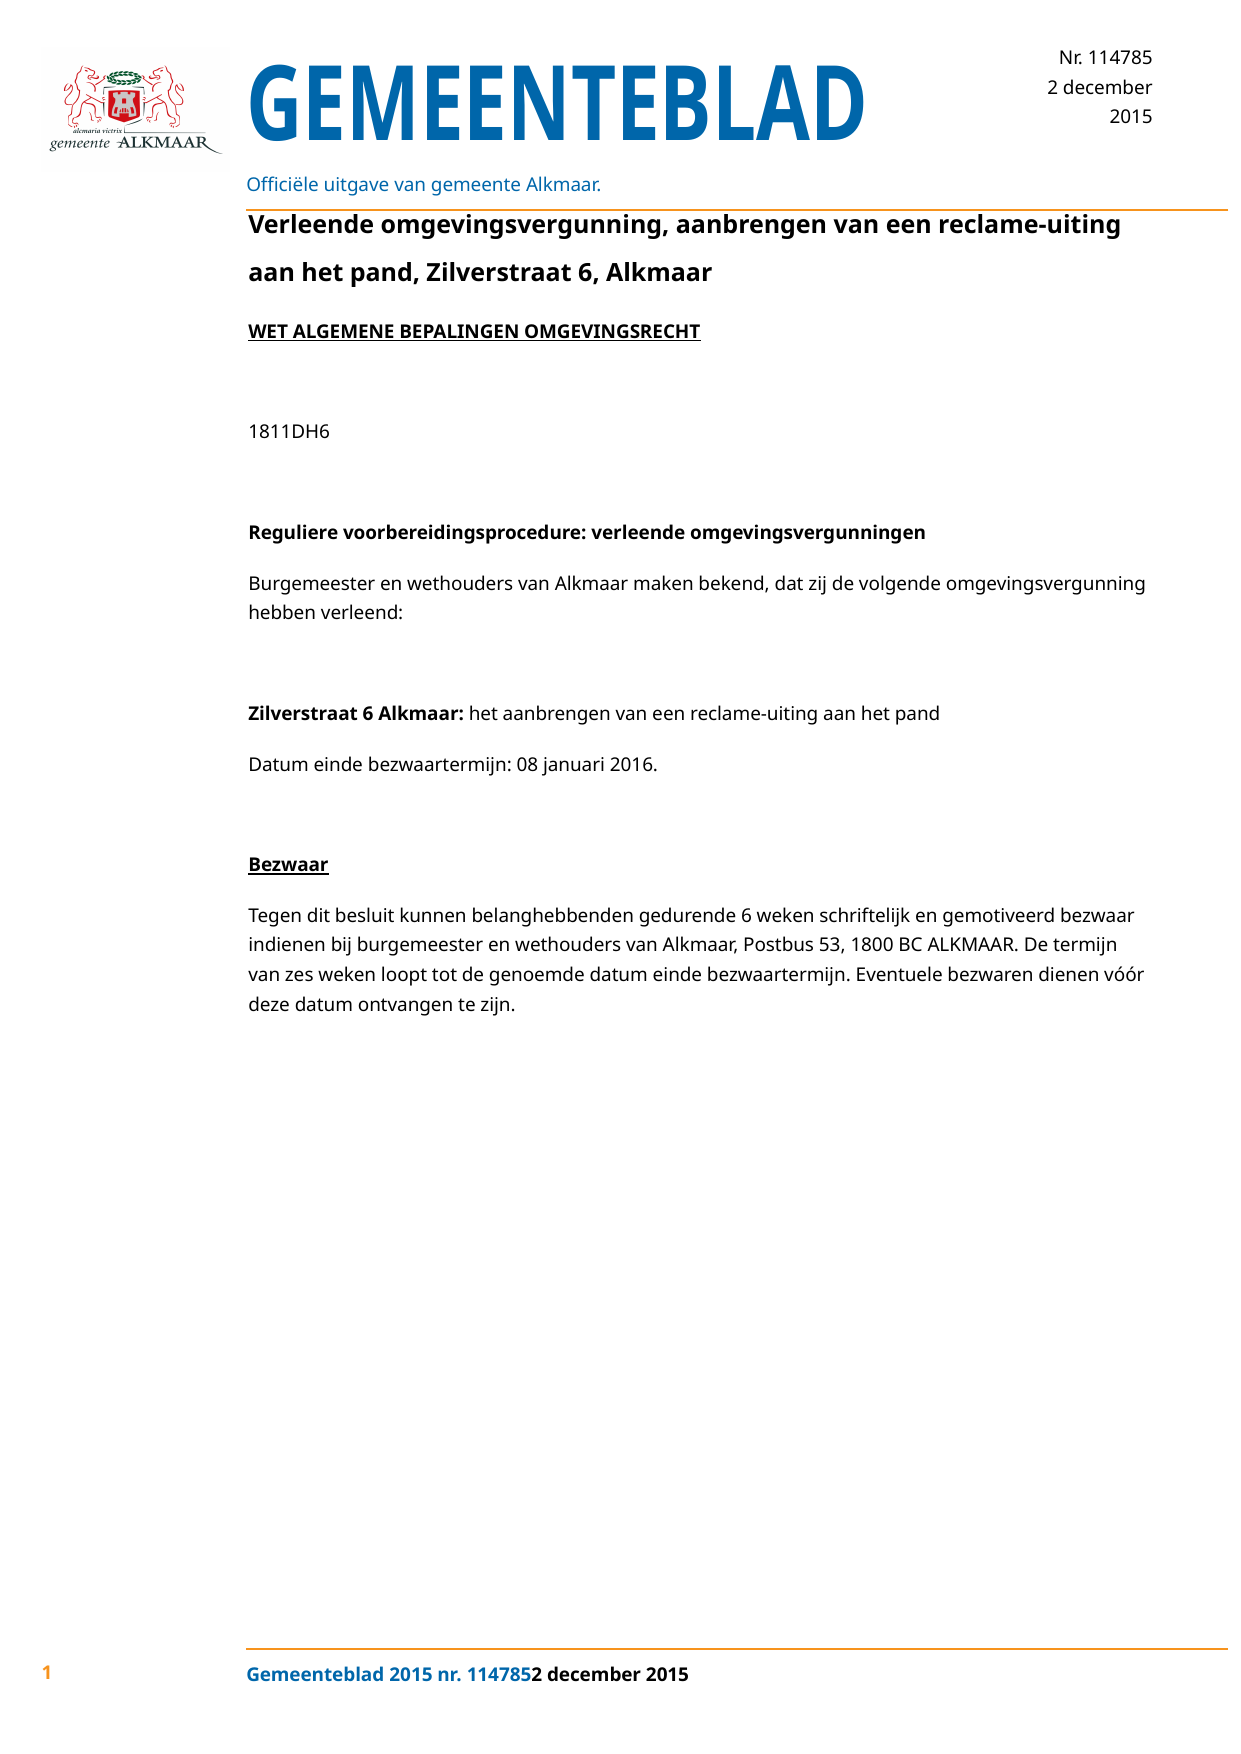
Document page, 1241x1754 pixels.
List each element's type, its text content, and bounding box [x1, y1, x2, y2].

text Verleende omgevingsvergunning, aanbrengen van een reclame-uiting aan het pand, Zilverstraat 6, Alkmaar [248, 211, 1152, 288]
text Reguliere voorbereidingsprocedure: verleende omgevingsvergunningen [248, 519, 1152, 545]
text Zilverstraat 6 Alkmaar: het aanbrengen van een reclame-uiting aan het pand [248, 700, 1152, 726]
text Burgemeester en wethouders van Alkmaar maken bekend, dat zij de volgende omgevingsvergunning hebben verleend: [248, 570, 1152, 625]
picture [41, 47, 231, 172]
text WET ALGEMENE BEPALINGEN OMGEVINGSRECHT [248, 318, 1152, 344]
text 1811DH6 [248, 419, 1152, 444]
text Bezwaar [248, 852, 1152, 877]
text Tegen dit besluit kunnen belanghebbenden gedurende 6 weken schriftelijk en gemotiveerd bezwaar indienen bij burgemeester en wethouders van Alkmaar, Postbus 53, 1800 BC ALKMAAR. De termijn van zes weken loopt tot de genoemde datum einde bezwaartermijn. Eventuele bezwaren dienen vóór deze datum ontvangen te zijn. [248, 902, 1152, 1017]
text Datum einde bezwaartermijn: 08 januari 2016. [248, 751, 1152, 777]
